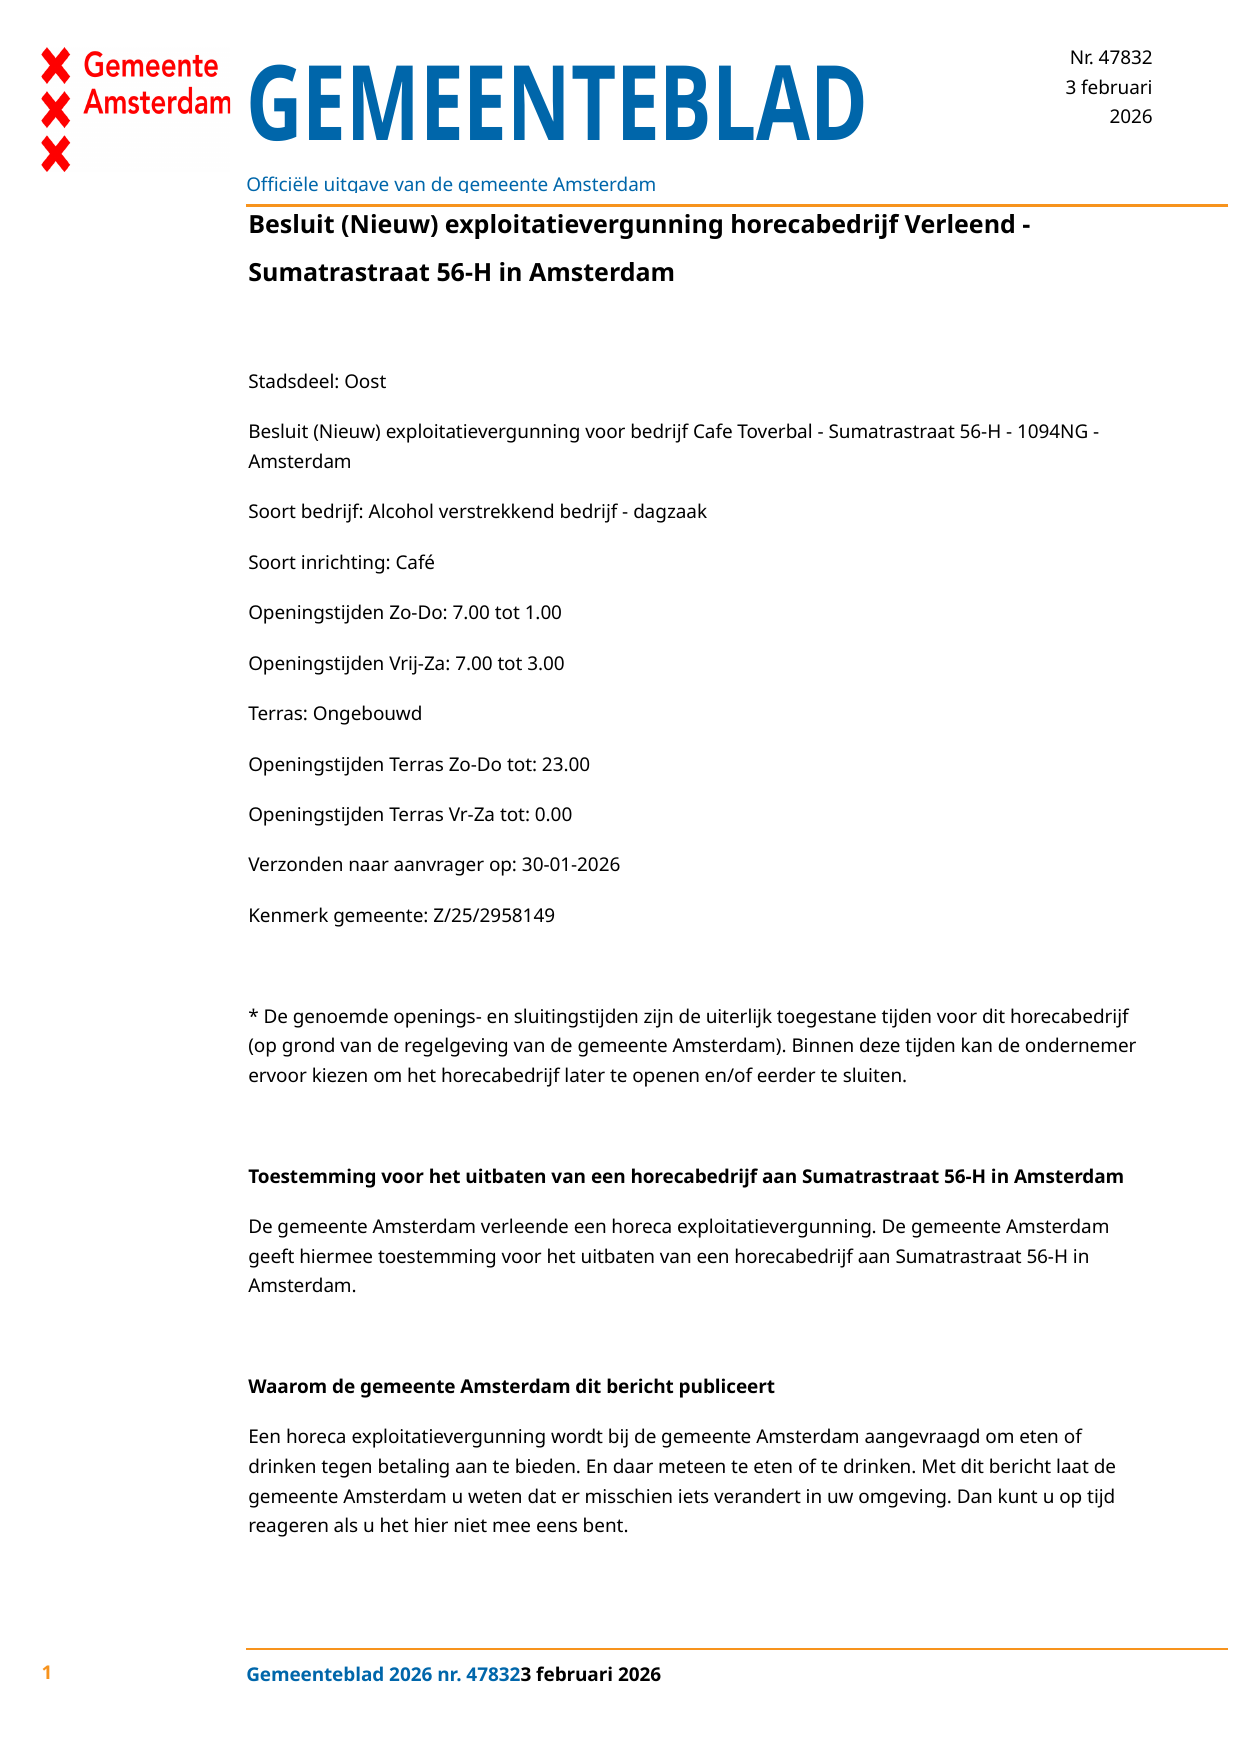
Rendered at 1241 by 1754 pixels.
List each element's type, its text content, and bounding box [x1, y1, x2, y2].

text Kenmerk gemeente: Z/25/2958149 [248, 902, 1152, 928]
text Openingstijden Zo-Do: 7.00 tot 1.00 [248, 599, 1152, 625]
text De gemeente Amsterdam verleende een horeca exploitatievergunning. De gemeente Amsterdam geeft hiermee toestemming voor het uitbaten van een horecabedrijf aan Sumatrastraat 56-H in Amsterdam. [248, 1213, 1152, 1298]
text Stadsdeel: Oost [248, 368, 1152, 394]
text * De genoemde openings- en sluitingstijden zijn de uiterlijk toegestane tijden voor dit horecabedrijf (op grond van de regelgeving van de gemeente Amsterdam). Binnen deze tijden kan de ondernemer ervoor kiezen om het horecabedrijf later te openen en/of eerder te sluiten. [248, 1003, 1152, 1088]
picture [41, 47, 231, 172]
text Toestemming voor het uitbaten van een horecabedrijf aan Sumatrastraat 56-H in Amsterdam [248, 1163, 1152, 1189]
text Soort inrichting: Café [248, 549, 1152, 575]
text Terras: Ongebouwd [248, 700, 1152, 726]
text Soort bedrijf: Alcohol verstrekkend bedrijf - dagzaak [248, 499, 1152, 524]
text Een horeca exploitatievergunning wordt bij de gemeente Amsterdam aangevraagd om eten of drinken tegen betaling aan te bieden. En daar meteen te eten of te drinken. Met dit bericht laat de gemeente Amsterdam u weten dat er misschien iets verandert in uw omgeving. Dan kunt u op tijd reageren als u het hier niet mee eens bent. [248, 1424, 1152, 1538]
text Openingstijden Terras Vr-Za tot: 0.00 [248, 801, 1152, 827]
text Besluit (Nieuw) exploitatievergunning voor bedrijf Cafe Toverbal - Sumatrastraat 56-H - 1094NG - Amsterdam [248, 419, 1152, 474]
text Besluit (Nieuw) exploitatievergunning horecabedrijf Verleend - Sumatrastraat 56-H in Amsterdam [248, 207, 1152, 288]
text Openingstijden Terras Zo-Do tot: 23.00 [248, 751, 1152, 777]
text Verzonden naar aanvrager op: 30-01-2026 [248, 852, 1152, 877]
text Openingstijden Vrij-Za: 7.00 tot 3.00 [248, 650, 1152, 676]
text Waarom de gemeente Amsterdam dit bericht publiceert [248, 1373, 1152, 1399]
